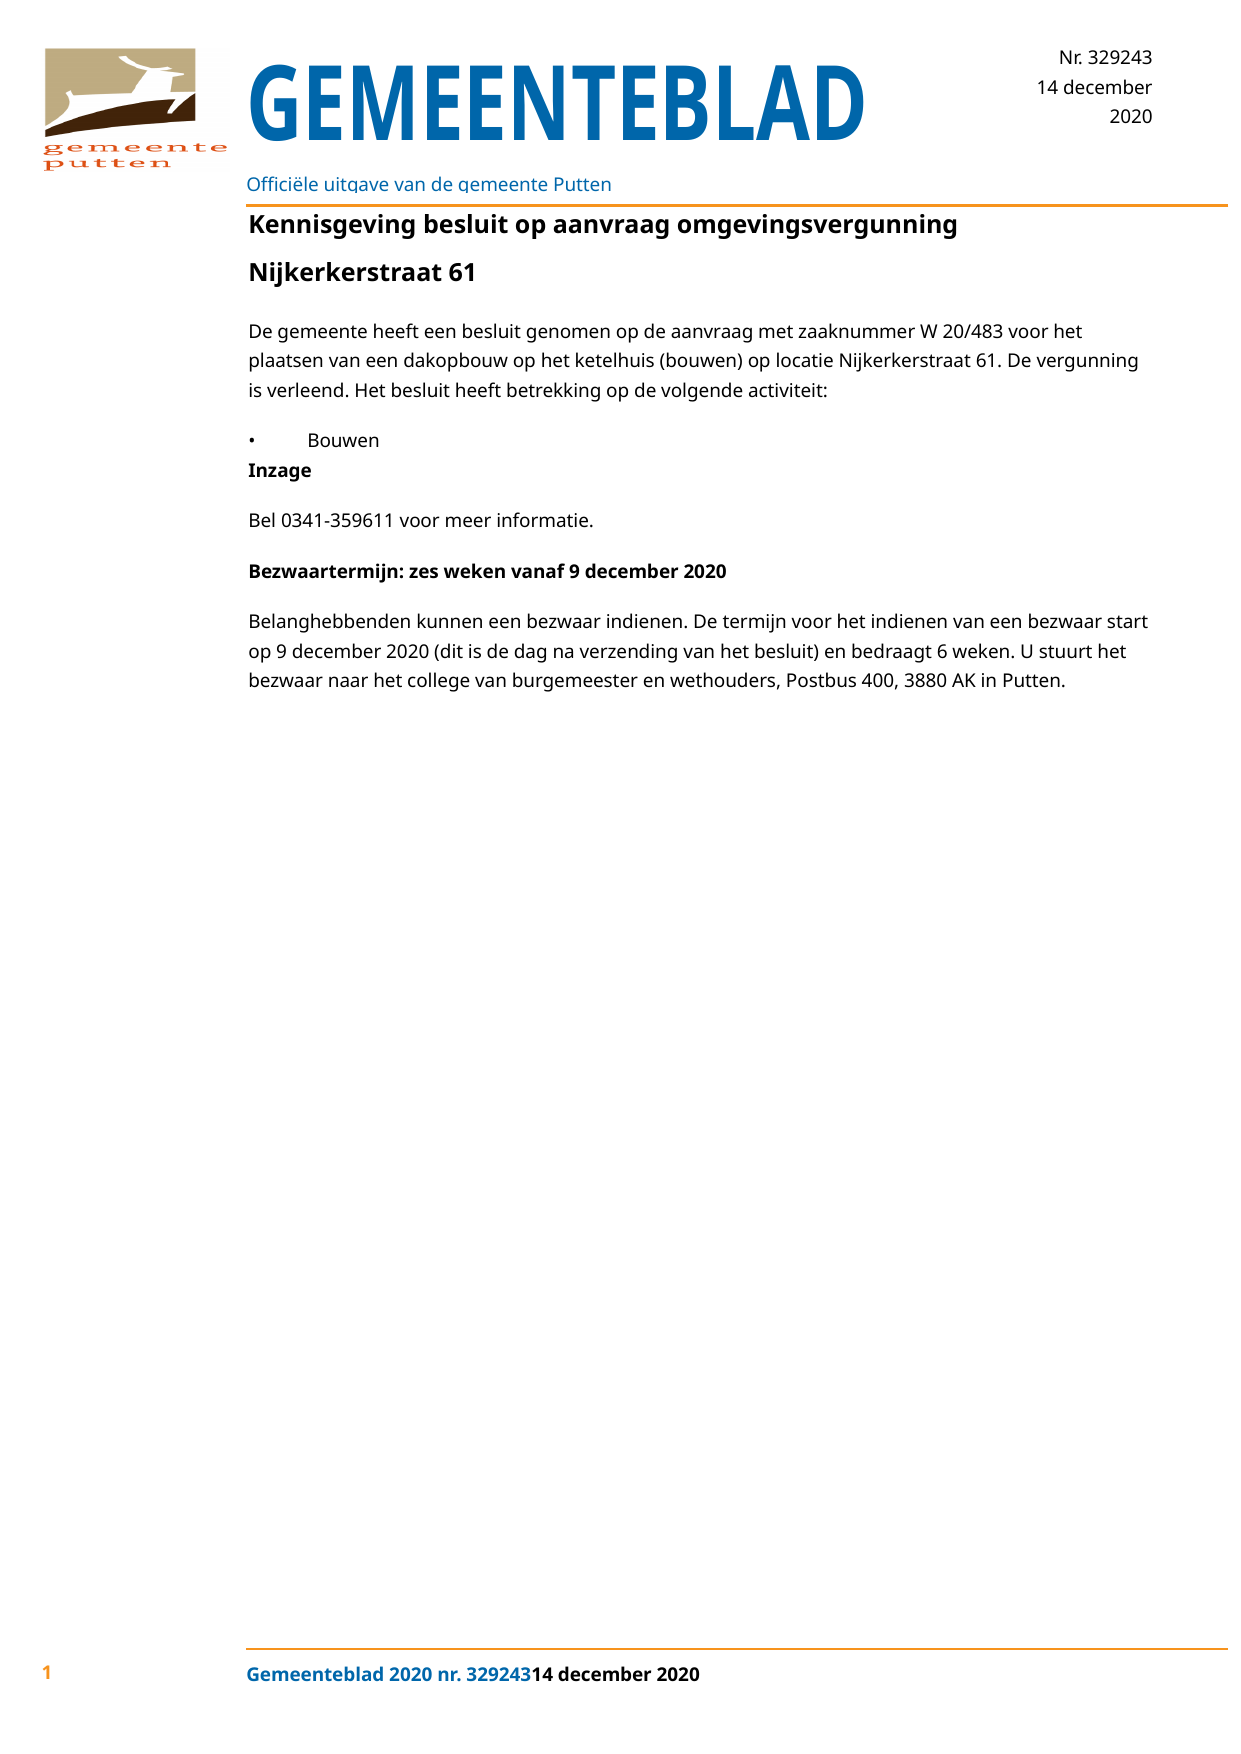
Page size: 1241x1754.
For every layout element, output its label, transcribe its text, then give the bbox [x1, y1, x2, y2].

text De gemeente heeft een besluit genomen op de aanvraag met zaaknummer W 20/483 voor het plaatsen van een dakopbouw op het ketelhuis (bouwen) op locatie Nijkerkerstraat 61. De vergunning is verleend. Het besluit heeft betrekking op de volgende activiteit: [248, 318, 1152, 403]
text Bezwaartermijn: zes weken vanaf 9 december 2020 [248, 558, 1152, 584]
text Bel 0341-359611 voor meer informatie. [248, 507, 1152, 533]
picture [41, 47, 231, 172]
text Inzage [248, 457, 1152, 483]
text Belanghebbenden kunnen een bezwaar indienen. De termijn voor het indienen van een bezwaar start op 9 december 2020 (dit is de dag na verzending van het besluit) en bedraagt 6 weken. U stuurt het bezwaar naar het college van burgemeester en wethouders, Postbus 400, 3880 AK in Putten. [248, 608, 1152, 693]
list Bouwen [248, 427, 1152, 453]
text Kennisgeving besluit op aanvraag omgevingsvergunning Nijkerkerstraat 61 [248, 207, 1152, 288]
